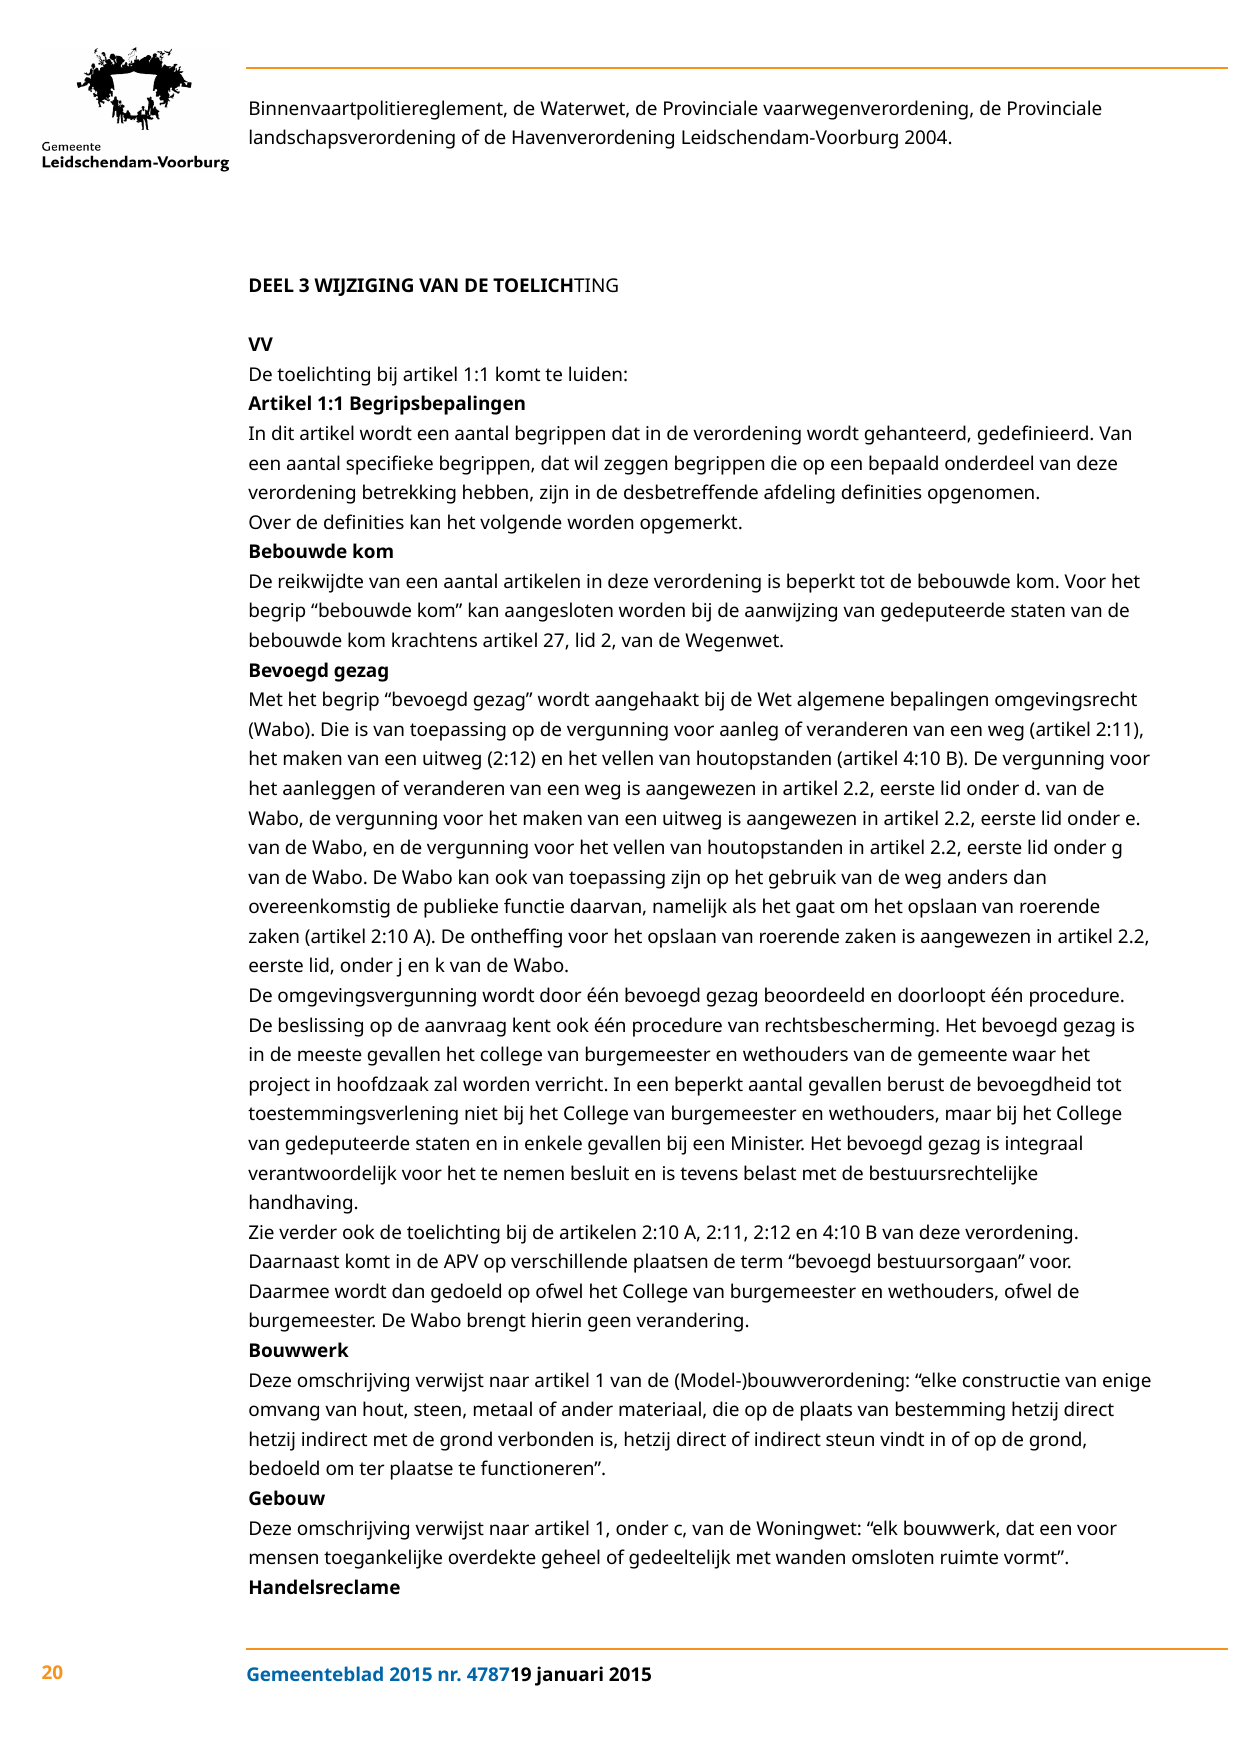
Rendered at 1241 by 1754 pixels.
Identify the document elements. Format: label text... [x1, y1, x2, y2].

text Bouwwerk [248, 1337, 1152, 1363]
text Over de definities kan het volgende worden opgemerkt. [248, 509, 1152, 535]
text VV [248, 331, 1152, 357]
text Daarnaast komt in de APV op verschillende plaatsen de term “bevoegd bestuursorgaan” voor. Daarmee wordt dan gedoeld op ofwel het College van burgemeester en wethouders, ofwel de burgemeester. De Wabo brengt hierin geen verandering. [248, 1248, 1152, 1333]
text Deze omschrijving verwijst naar artikel 1, onder c, van de Woningwet: “elk bouwwerk, dat een voor mensen toegankelijke overdekte geheel of gedeeltelijk met wanden omsloten ruimte vormt”. [248, 1515, 1152, 1570]
text De omgevingsvergunning wordt door één bevoegd gezag beoordeeld en doorloopt één procedure. De beslissing op de aanvraag kent ook één procedure van rechtsbescherming. Het bevoegd gezag is in de meeste gevallen het college van burgemeester en wethouders van de gemeente waar het project in hoofdzaak zal worden verricht. In een beperkt aantal gevallen berust de bevoegdheid tot toestemmingsverlening niet bij het College van burgemeester en wethouders, maar bij het College van gedeputeerde staten en in enkele gevallen bij een Minister. Het bevoegd gezag is integraal verantwoordelijk voor het te nemen besluit en is tevens belast met de bestuursrechtelijke handhaving. [248, 982, 1152, 1215]
text Deze omschrijving verwijst naar artikel 1 van de (Model-)bouwverordening: “elke constructie van enige omvang van hout, steen, metaal of ander materiaal, die op de plaats van bestemming hetzij direct hetzij indirect met de grond verbonden is, hetzij direct of indirect steun vindt in of op de grond, bedoeld om ter plaatse te functioneren”. [248, 1367, 1152, 1481]
text Bebouwde kom [248, 538, 1152, 564]
text Bevoegd gezag [248, 657, 1152, 683]
text DEEL 3 WIJZIGING VAN DE TOELICHTING [248, 272, 1152, 298]
text Artikel 1:1 Begripsbepalingen [248, 391, 1152, 416]
text Binnenvaartpolitiereglement, de Waterwet, de Provinciale vaarwegenverordening, de Provinciale landschapsverordening of de Havenverordening Leidschendam-Voorburg 2004. [248, 95, 1152, 150]
text Zie verder ook de toelichting bij de artikelen 2:10 A, 2:11, 2:12 en 4:10 B van deze verordening. [248, 1219, 1152, 1245]
text Gebouw [248, 1485, 1152, 1511]
text De toelichting bij artikel 1:1 komt te luiden: [248, 361, 1152, 387]
text De reikwijdte van een aantal artikelen in deze verordening is beperkt tot de bebouwde kom. Voor het begrip “bebouwde kom” kan aangesloten worden bij de aanwijzing van gedeputeerde staten van de bebouwde kom krachtens artikel 27, lid 2, van de Wegenwet. [248, 568, 1152, 653]
text In dit artikel wordt een aantal begrippen dat in de verordening wordt gehanteerd, gedefinieerd. Van een aantal specifieke begrippen, dat wil zeggen begrippen die op een bepaald onderdeel van deze verordening betrekking hebben, zijn in de desbetreffende afdeling definities opgenomen. [248, 420, 1152, 505]
text Met het begrip “bevoegd gezag” wordt aangehaakt bij de Wet algemene bepalingen omgevingsrecht (Wabo). Die is van toepassing op de vergunning voor aanleg of veranderen van een weg (artikel 2:11), het maken van een uitweg (2:12) en het vellen van houtopstanden (artikel 4:10 B). De vergunning voor het aanleggen of veranderen van een weg is aangewezen in artikel 2.2, eerste lid onder d. van de Wabo, de vergunning voor het maken van een uitweg is aangewezen in artikel 2.2, eerste lid onder e. van de Wabo, en de vergunning voor het vellen van houtopstanden in artikel 2.2, eerste lid onder g van de Wabo. De Wabo kan ook van toepassing zijn op het gebruik van de weg anders dan overeenkomstig de publieke functie daarvan, namelijk als het gaat om het opslaan van roerende zaken (artikel 2:10 A). De ontheffing voor het opslaan van roerende zaken is aangewezen in artikel 2.2, eerste lid, onder j en k van de Wabo. [248, 686, 1152, 978]
picture [41, 47, 231, 172]
text Handelsreclame [248, 1574, 1152, 1600]
